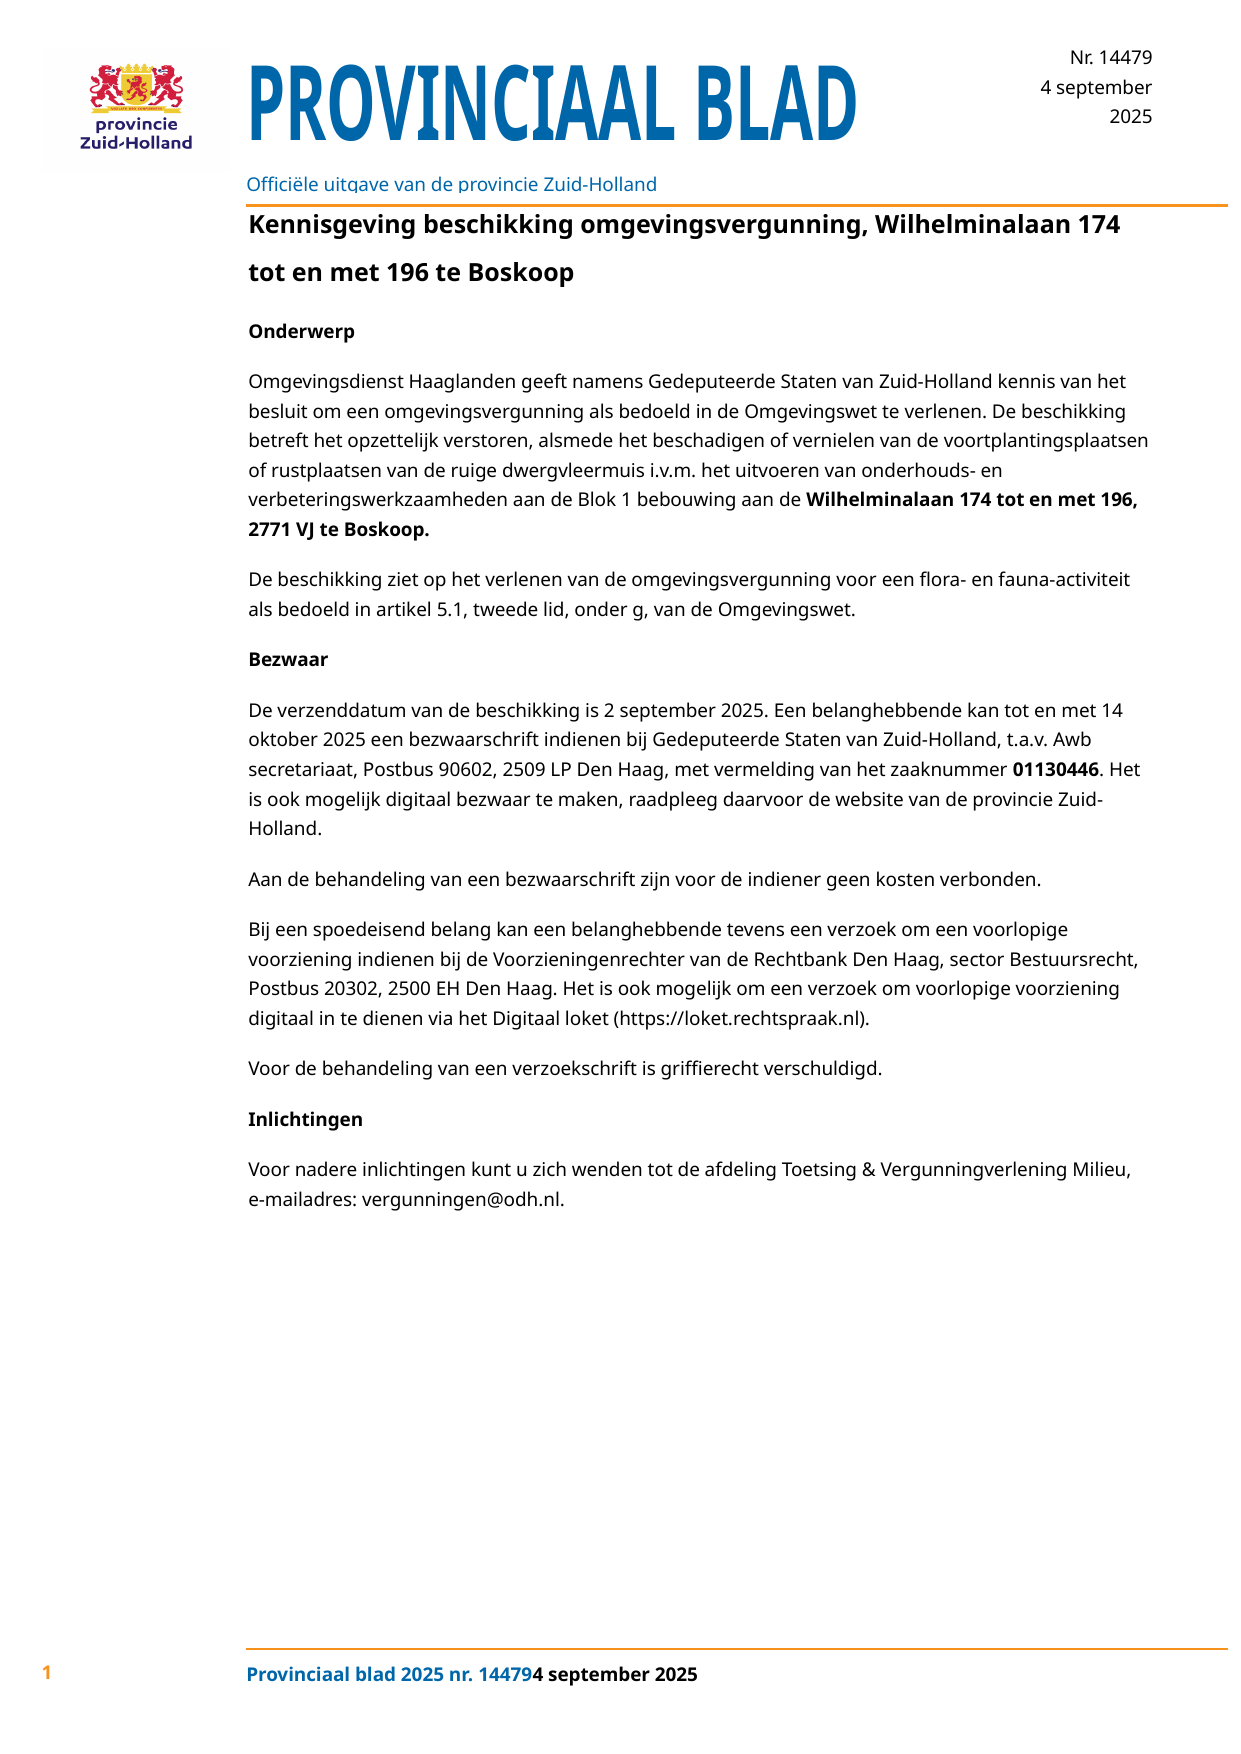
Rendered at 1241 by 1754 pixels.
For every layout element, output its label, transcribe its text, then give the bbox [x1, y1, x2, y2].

text Kennisgeving beschikking omgevingsvergunning, Wilhelminalaan 174 tot en met 196 te Boskoop [248, 207, 1152, 288]
text Bij een spoedeisend belang kan een belanghebbende tevens een verzoek om een voorlopige voorziening indienen bij de Voorzieningenrechter van de Rechtbank Den Haag, sector Bestuursrecht, Postbus 20302, 2500 EH Den Haag. Het is ook mogelijk om een verzoek om voorlopige voorziening digitaal in te dienen via het Digitaal loket (https://loket.rechtspraak.nl). [248, 916, 1152, 1031]
text Onderwerp [248, 318, 1152, 344]
text Bezwaar [248, 647, 1152, 672]
text Voor de behandeling van een verzoekschrift is griffierecht verschuldigd. [248, 1055, 1152, 1081]
text Omgevingsdienst Haaglanden geeft namens Gedeputeerde Staten van Zuid-Holland kennis van het besluit om een omgevingsvergunning als bedoeld in de Omgevingswet te verlenen. De beschikking betreft het opzettelijk verstoren, alsmede het beschadigen of vernielen van de voortplantingsplaatsen of rustplaatsen van de ruige dwergvleermuis i.v.m. het uitvoeren van onderhouds- en verbeteringswerkzaamheden aan de Blok 1 bebouwing aan de Wilhelminalaan 174 tot en met 196, 2771 VJ te Boskoop. [248, 368, 1152, 542]
text Inlichtingen [248, 1106, 1152, 1132]
text De verzenddatum van de beschikking is 2 september 2025. Een belanghebbende kan tot en met 14 oktober 2025 een bezwaarschrift indienen bij Gedeputeerde Staten van Zuid-Holland, t.a.v. Awb secretariaat, Postbus 90602, 2509 LP Den Haag, met vermelding van het zaaknummer 01130446. Het is ook mogelijk digitaal bezwaar te maken, raadpleeg daarvoor de website van de provincie Zuid-Holland. [248, 697, 1152, 841]
text Aan de behandeling van een bezwaarschrift zijn voor de indiener geen kosten verbonden. [248, 866, 1152, 892]
text De beschikking ziet op het verlenen van de omgevingsvergunning voor een flora- en fauna-activiteit als bedoeld in artikel 5.1, tweede lid, onder g, van de Omgevingswet. [248, 567, 1152, 622]
picture [41, 47, 231, 172]
text Voor nadere inlichtingen kunt u zich wenden tot de afdeling Toetsing & Vergunningverlening Milieu, e-mailadres: vergunningen@odh.nl. [248, 1156, 1152, 1212]
